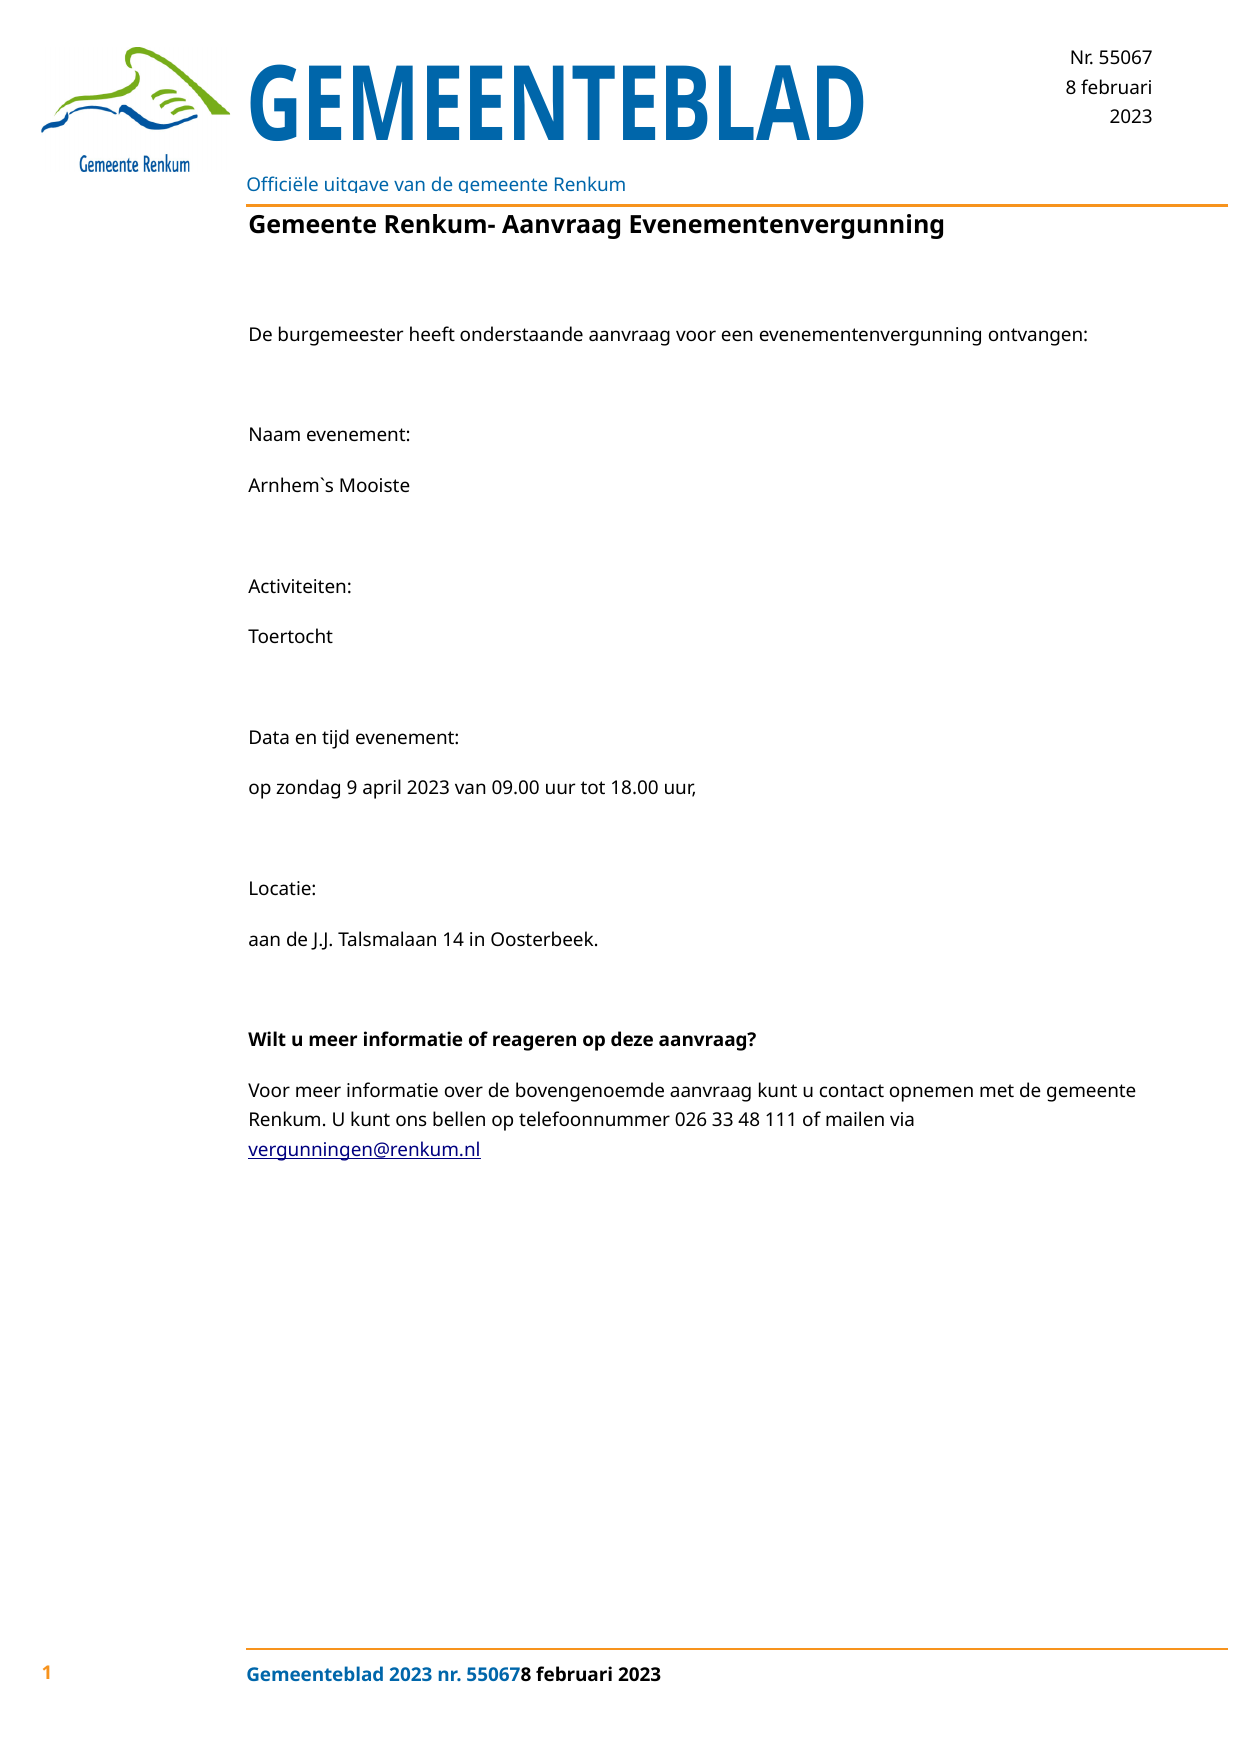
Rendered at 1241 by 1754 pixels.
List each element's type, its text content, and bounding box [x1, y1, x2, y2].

text Gemeente Renkum- Aanvraag Evenementenvergunning [248, 207, 1152, 241]
text Naam evenement: [248, 422, 1152, 447]
text Toertocht [248, 623, 1152, 649]
text Data en tijd evenement: [248, 724, 1152, 750]
text Arnhem`s Mooiste [248, 472, 1152, 498]
text Locatie: [248, 875, 1152, 901]
text De burgemeester heeft onderstaande aanvraag voor een evenementenvergunning ontvangen: [248, 321, 1152, 346]
picture [41, 47, 231, 172]
text Activiteiten: [248, 573, 1152, 598]
text Wilt u meer informatie of reageren op deze aanvraag? [248, 1027, 1152, 1052]
text Voor meer informatie over de bovengenoemde aanvraag kunt u contact opnemen met de gemeente Renkum. U kunt ons bellen op telefoonnummer 026 33 48 111 of mailen via vergunningen@renkum.nl [248, 1077, 1152, 1162]
text op zondag 9 april 2023 van 09.00 uur tot 18.00 uur, [248, 774, 1152, 800]
text aan de J.J. Talsmalaan 14 in Oosterbeek. [248, 926, 1152, 951]
